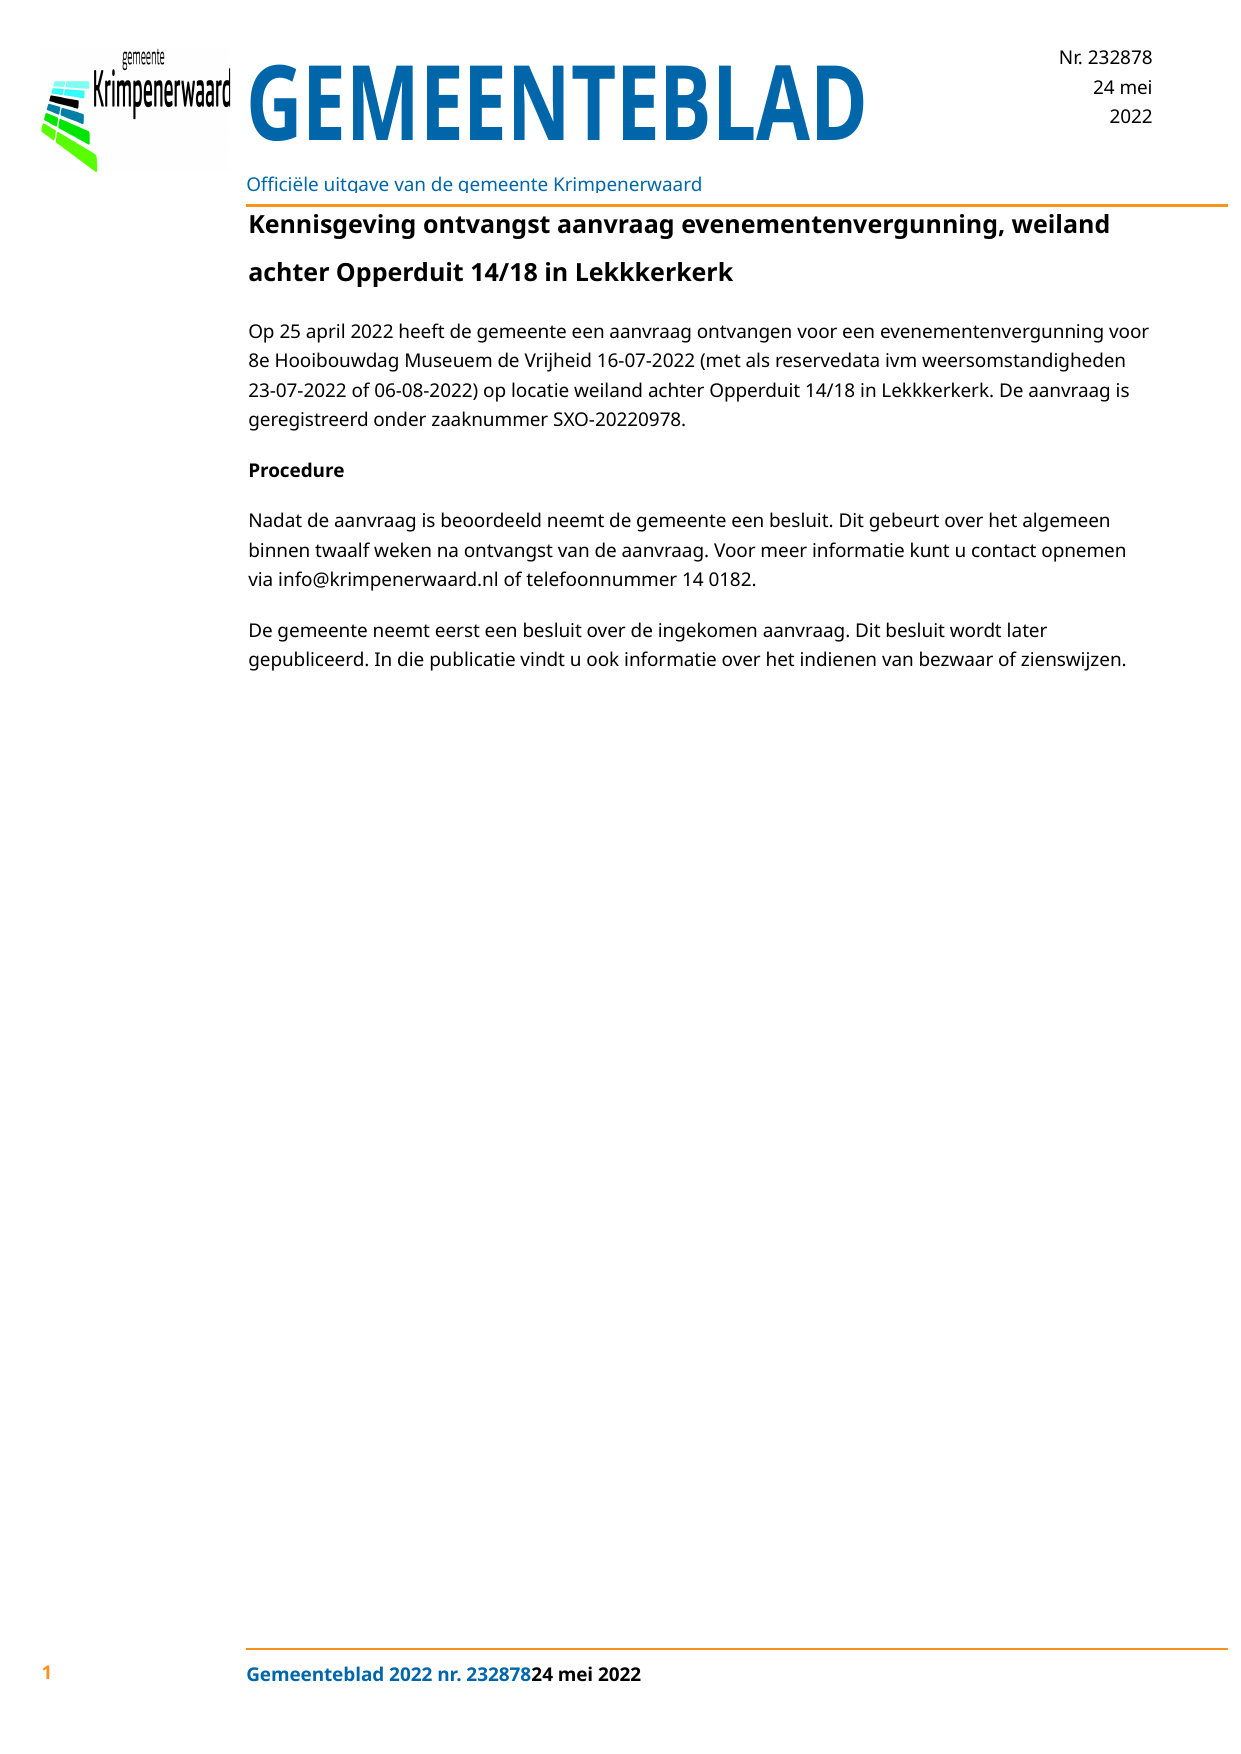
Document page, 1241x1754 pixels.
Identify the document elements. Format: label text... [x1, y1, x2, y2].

text Procedure [248, 457, 1152, 483]
text Op 25 april 2022 heeft de gemeente een aanvraag ontvangen voor een evenementenvergunning voor 8e Hooibouwdag Museuem de Vrijheid 16-07-2022 (met als reservedata ivm weersomstandigheden 23-07-2022 of 06-08-2022) op locatie weiland achter Opperduit 14/18 in Lekkkerkerk. De aanvraag is geregistreerd onder zaaknummer SXO-20220978. [248, 318, 1152, 432]
text De gemeente neemt eerst een besluit over de ingekomen aanvraag. Dit besluit wordt later gepubliceerd. In die publicatie vindt u ook informatie over het indienen van bezwaar of zienswijzen. [248, 617, 1152, 672]
text Nadat de aanvraag is beoordeeld neemt de gemeente een besluit. Dit gebeurt over het algemeen binnen twaalf weken na ontvangst van de aanvraag. Voor meer informatie kunt u contact opnemen via info@krimpenerwaard.nl of telefoonnummer 14 0182. [248, 507, 1152, 592]
picture [41, 47, 231, 172]
text Kennisgeving ontvangst aanvraag evenementenvergunning, weiland achter Opperduit 14/18 in Lekkkerkerk [248, 207, 1152, 288]
